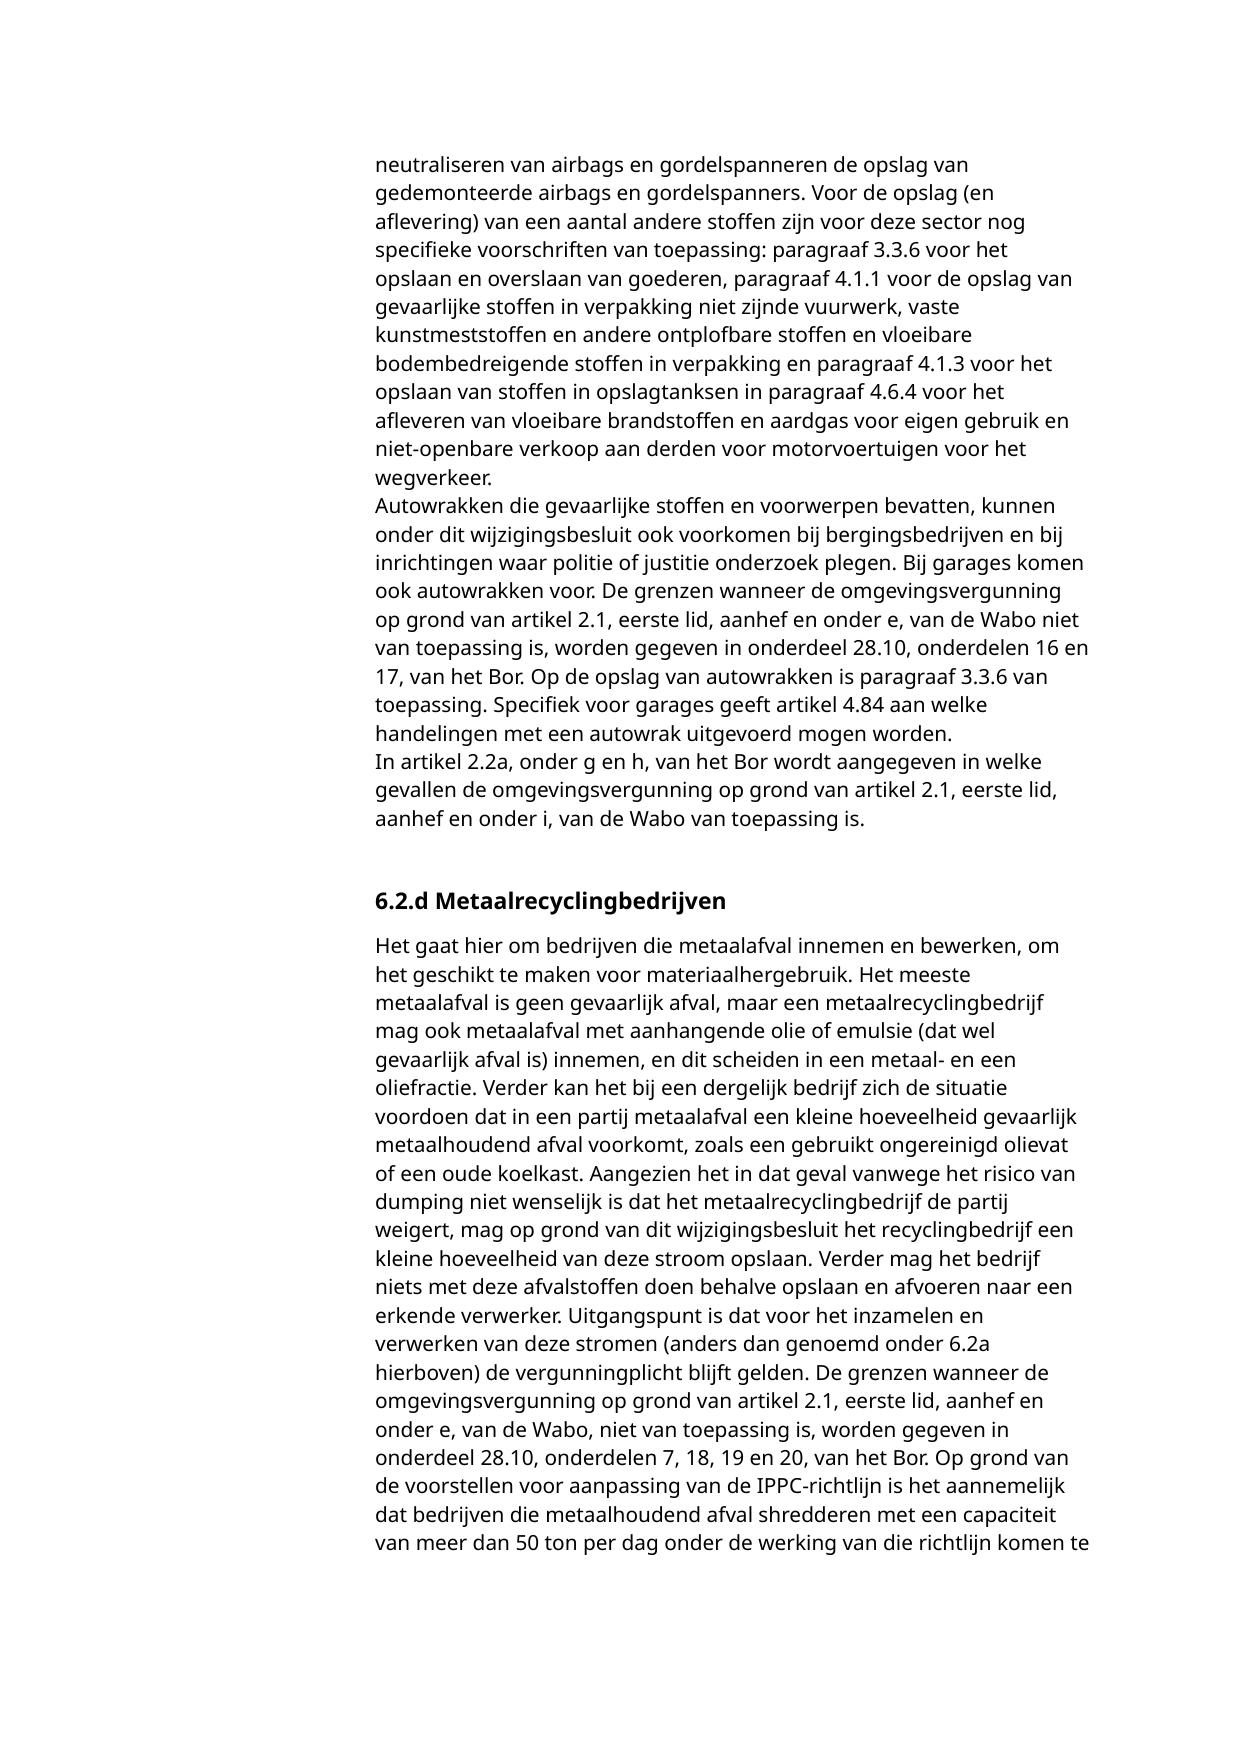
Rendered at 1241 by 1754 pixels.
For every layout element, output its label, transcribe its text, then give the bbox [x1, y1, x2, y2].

text neutraliseren van airbags en gordelspanneren de opslag van gedemonteerde airbags en gordelspanners. Voor de opslag (en aflevering) van een aantal andere stoffen zijn voor deze sector nog specifieke voorschriften van toepassing: paragraaf 3.3.6 voor het opslaan en overslaan van goederen, paragraaf 4.1.1 voor de opslag van gevaarlijke stoffen in verpakking niet zijnde vuurwerk, vaste kunstmeststoffen en andere ontplofbare stoffen en vloeibare bodembedreigende stoffen in verpakking en paragraaf 4.1.3 voor het opslaan van stoffen in opslagtanksen in paragraaf 4.6.4 voor het afleveren van vloeibare brandstoffen en aardgas voor eigen gebruik en niet-openbare verkoop aan derden voor motorvoertuigen voor het wegverkeer. [375, 150, 1090, 491]
text Het gaat hier om bedrijven die metaalafval innemen en bewerken, om het geschikt te maken voor materiaalhergebruik. Het meeste metaalafval is geen gevaarlijk afval, maar een metaalrecyclingbedrijf mag ook metaalafval met aanhangende olie of emulsie (dat wel gevaarlijk afval is) innemen, en dit scheiden in een metaal- en een oliefractie. Verder kan het bij een dergelijk bedrijf zich de situatie voordoen dat in een partij metaalafval een kleine hoeveelheid gevaarlijk metaalhoudend afval voorkomt, zoals een gebruikt ongereinigd olievat of een oude koelkast. Aangezien het in dat geval vanwege het risico van dumping niet wenselijk is dat het metaalrecyclingbedrijf de partij weigert, mag op grond van dit wijzigingsbesluit het recyclingbedrijf een kleine hoeveelheid van deze stroom opslaan. Verder mag het bedrijf niets met deze afvalstoffen doen behalve opslaan en afvoeren naar een erkende verwerker. Uitgangspunt is dat voor het inzamelen en verwerken van deze stromen (anders dan genoemd onder 6.2a hierboven) de vergunningplicht blijft gelden. De grenzen wanneer de omgevingsvergunning op grond van artikel 2.1, eerste lid, aanhef en onder e, van de Wabo, niet van toepassing is, worden gegeven in onderdeel 28.10, onderdelen 7, 18, 19 en 20, van het Bor. Op grond van de voorstellen voor aanpassing van de IPPC-richtlijn is het aannemelijk dat bedrijven die metaalhoudend afval shredderen met een capaciteit van meer dan 50 ton per dag onder de werking van die richtlijn komen te [375, 931, 1090, 1557]
subtitle 6.2.d Metaalrecyclingbedrijven [375, 885, 1090, 916]
text Autowrakken die gevaarlijke stoffen en voorwerpen bevatten, kunnen onder dit wijzigingsbesluit ook voorkomen bij bergingsbedrijven en bij inrichtingen waar politie of justitie onderzoek plegen. Bij garages komen ook autowrakken voor. De grenzen wanneer de omgevingsvergunning op grond van artikel 2.1, eerste lid, aanhef en onder e, van de Wabo niet van toepassing is, worden gegeven in onderdeel 28.10, onderdelen 16 en 17, van het Bor. Op de opslag van autowrakken is paragraaf 3.3.6 van toepassing. Specifiek voor garages geeft artikel 4.84 aan welke handelingen met een autowrak uitgevoerd mogen worden. [375, 491, 1090, 747]
text In artikel 2.2a, onder g en h, van het Bor wordt aangegeven in welke gevallen de omgevingsvergunning op grond van artikel 2.1, eerste lid, aanhef en onder i, van de Wabo van toepassing is. [375, 747, 1090, 832]
